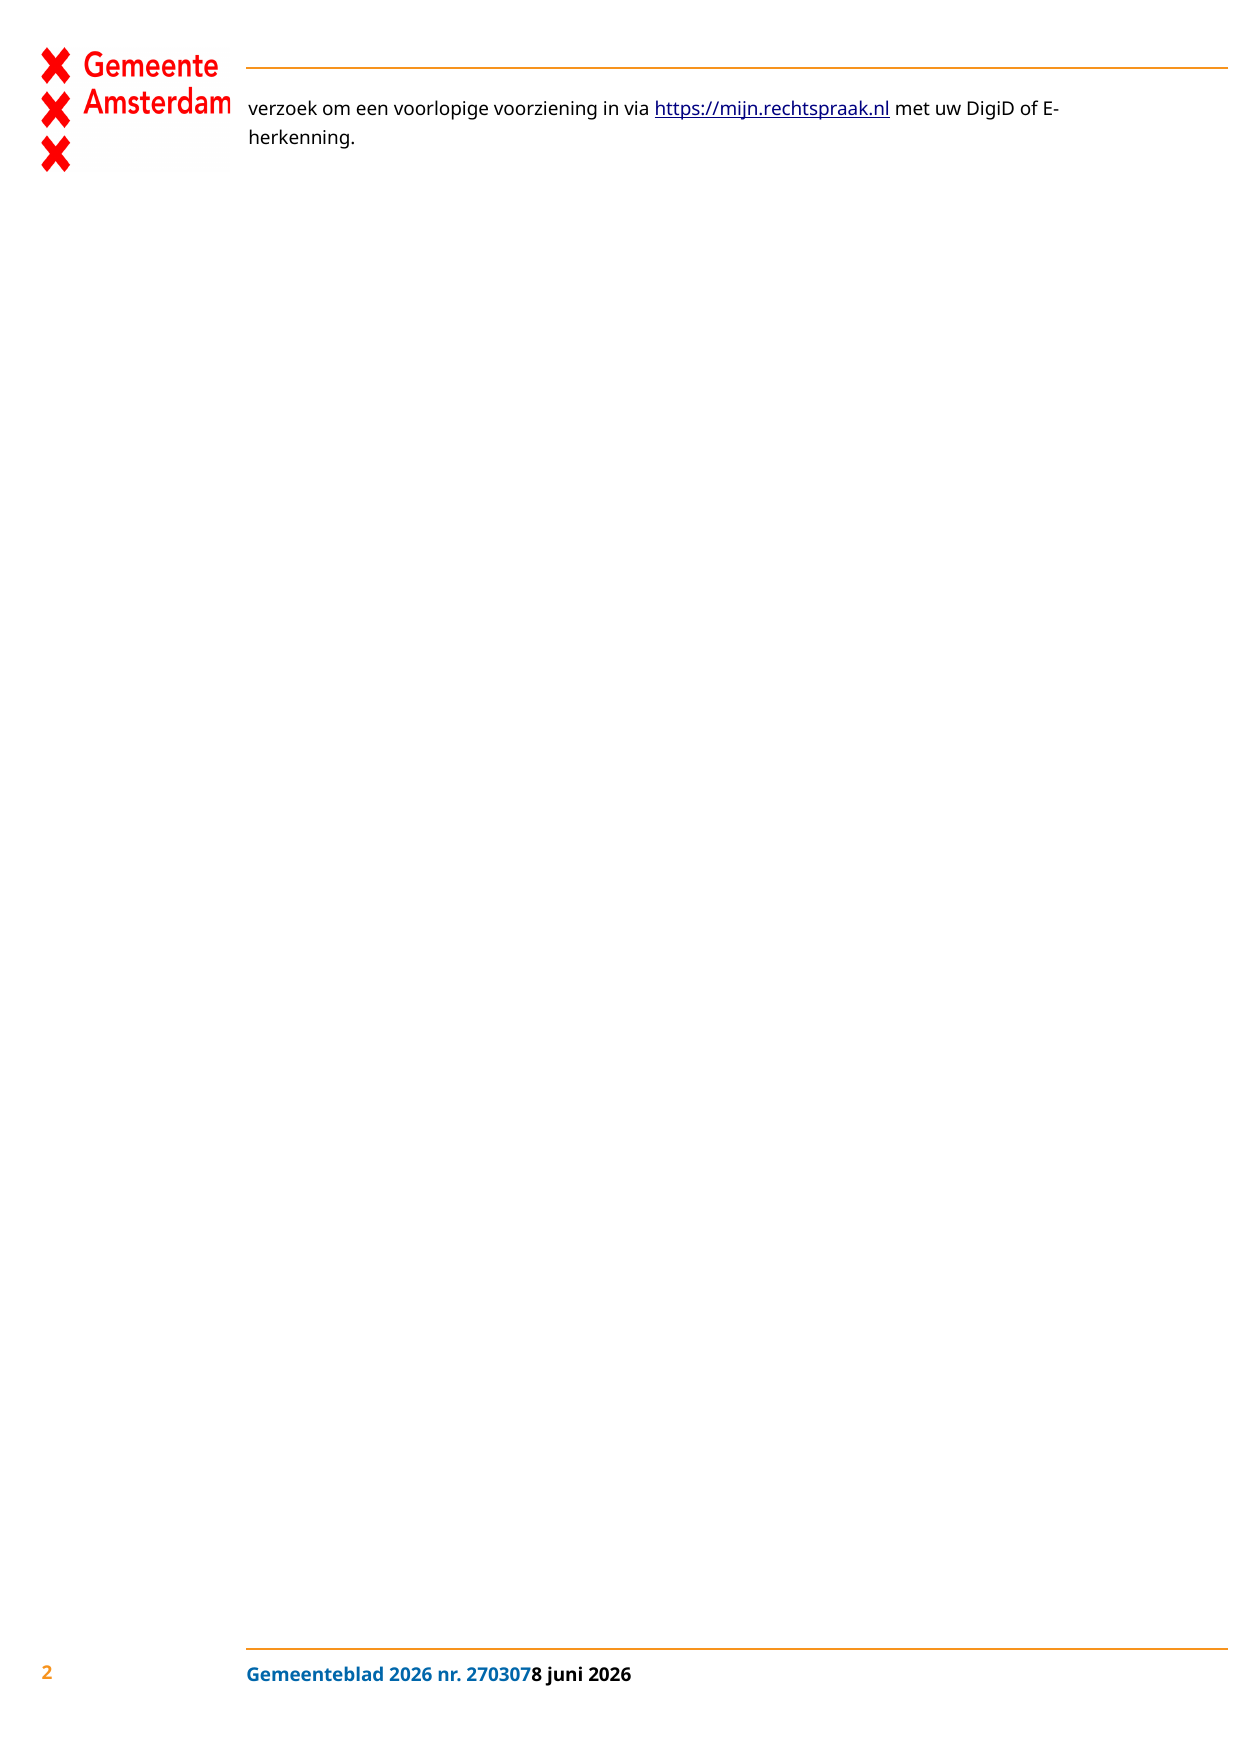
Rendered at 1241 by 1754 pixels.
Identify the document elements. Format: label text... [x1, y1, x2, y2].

picture [41, 47, 231, 172]
text verzoek om een voorlopige voorziening in via https://mijn.rechtspraak.nl met uw DigiD of E-herkenning. [248, 95, 1152, 150]
